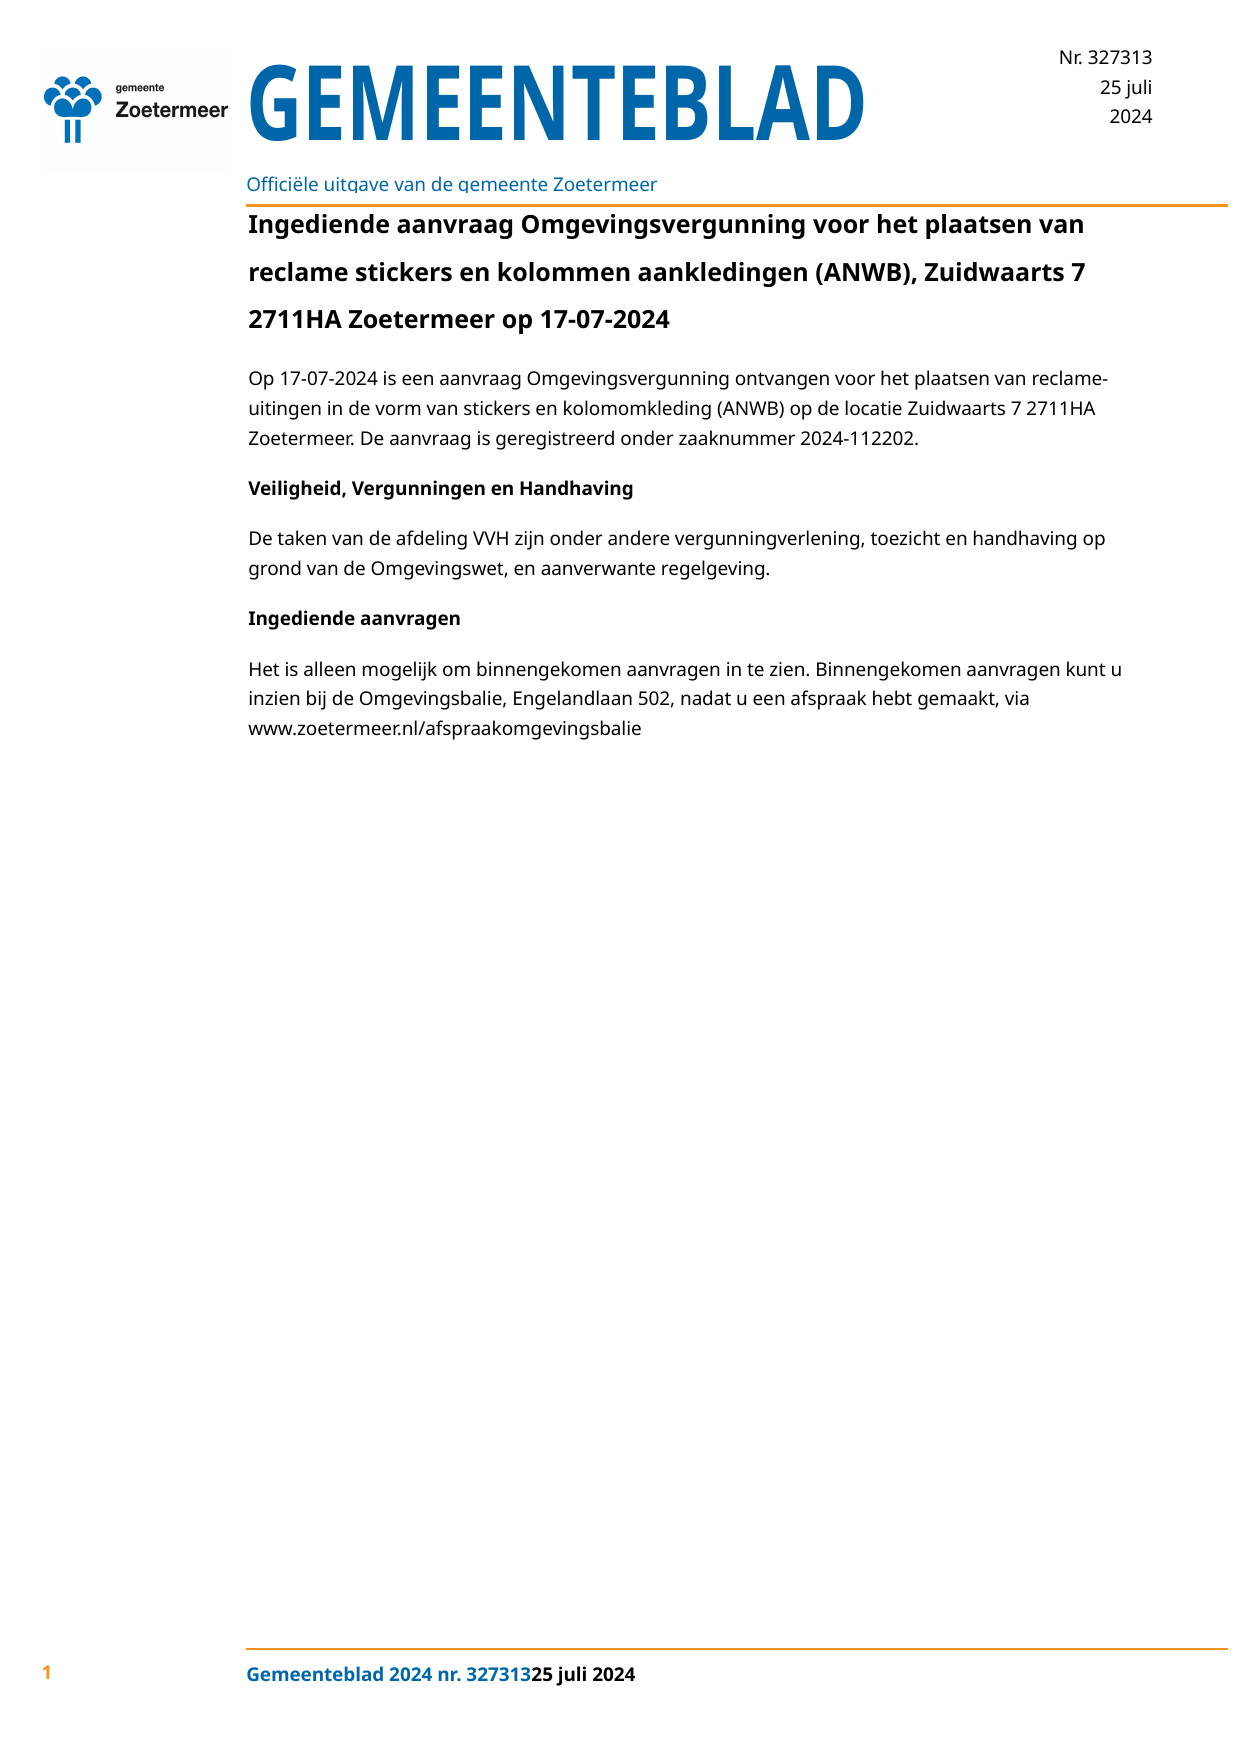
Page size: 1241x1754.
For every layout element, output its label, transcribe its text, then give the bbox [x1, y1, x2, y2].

text Veiligheid, Vergunningen en Handhaving [248, 475, 1152, 501]
text Ingediende aanvraag Omgevingsvergunning voor het plaatsen van reclame stickers en kolommen aankledingen (ANWB), Zuidwaarts 7 2711HA Zoetermeer op 17-07-2024 [248, 207, 1152, 336]
picture [41, 47, 231, 172]
text Op 17-07-2024 is een aanvraag Omgevingsvergunning ontvangen voor het plaatsen van reclame-uitingen in de vorm van stickers en kolomomkleding (ANWB) op de locatie Zuidwaarts 7 2711HA Zoetermeer. De aanvraag is geregistreerd onder zaaknummer 2024-112202. [248, 366, 1152, 450]
text Ingediende aanvragen [248, 606, 1152, 631]
text Het is alleen mogelijk om binnengekomen aanvragen in te zien. Binnengekomen aanvragen kunt u inzien bij de Omgevingsbalie, Engelandlaan 502, nadat u een afspraak hebt gemaakt, via www.zoetermeer.nl/afspraakomgevingsbalie [248, 656, 1152, 741]
text De taken van de afdeling VVH zijn onder andere vergunningverlening, toezicht en handhaving op grond van de Omgevingswet, en aanverwante regelgeving. [248, 526, 1152, 581]
